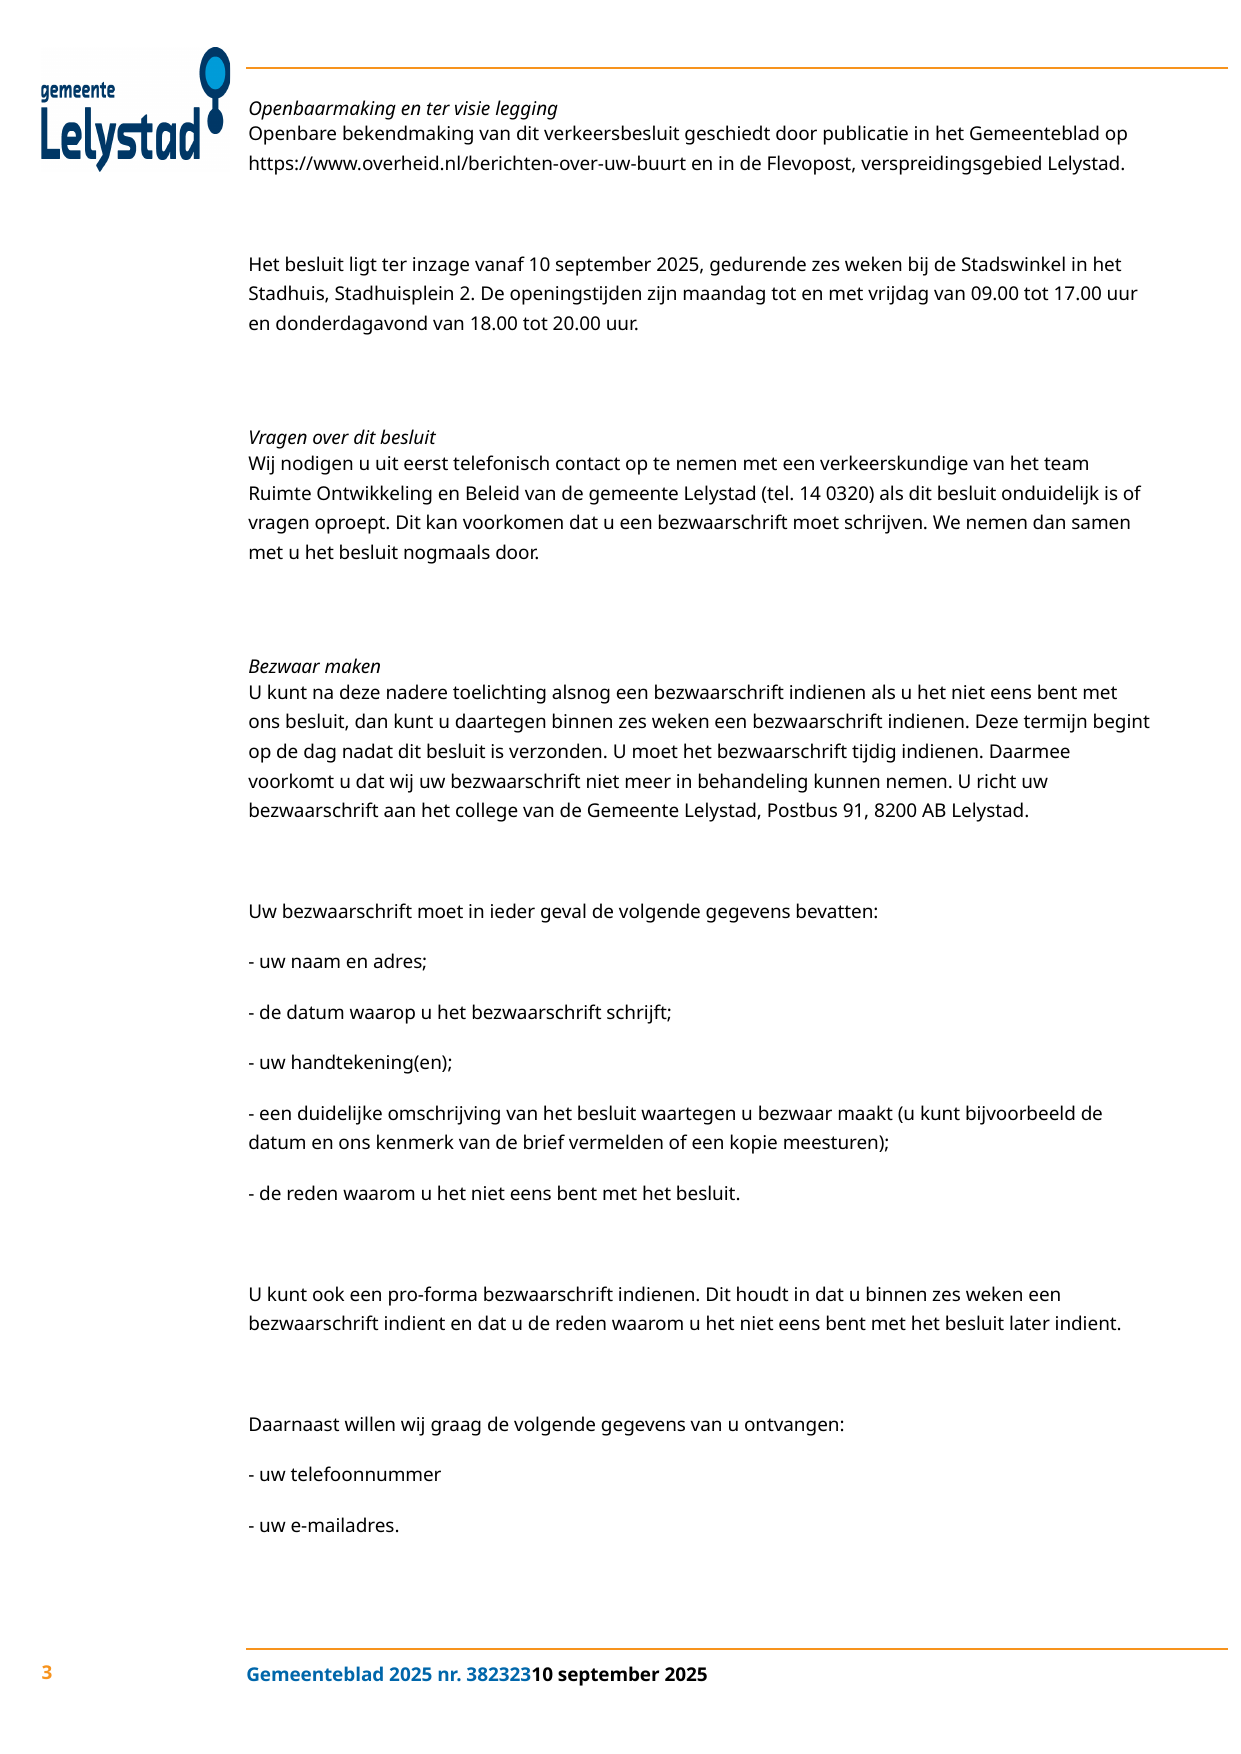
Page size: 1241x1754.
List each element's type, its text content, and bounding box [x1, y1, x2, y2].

text - de reden waarom u het niet eens bent met het besluit. [248, 1180, 1152, 1206]
text Bezwaar maken [248, 653, 1152, 679]
text Openbaarmaking en ter visie legging [248, 95, 1152, 121]
text Daarnaast willen wij graag de volgende gegevens van u ontvangen: [248, 1411, 1152, 1437]
text Het besluit ligt ter inzage vanaf 10 september 2025, gedurende zes weken bij de Stadswinkel in het Stadhuis, Stadhuisplein 2. De openingstijden zijn maandag tot en met vrijdag van 09.00 tot 17.00 uur en donderdagavond van 18.00 tot 20.00 uur. [248, 251, 1152, 336]
text Uw bezwaarschrift moet in ieder geval de volgende gegevens bevatten: [248, 898, 1152, 924]
text Vragen over dit besluit [248, 424, 1152, 450]
text - uw e-mailadres. [248, 1512, 1152, 1538]
text - de datum waarop u het bezwaarschrift schrijft; [248, 999, 1152, 1025]
text - een duidelijke omschrijving van het besluit waartegen u bezwaar maakt (u kunt bijvoorbeeld de datum en ons kenmerk van de brief vermelden of een kopie meesturen); [248, 1100, 1152, 1155]
text - uw handtekening(en); [248, 1049, 1152, 1075]
picture [41, 47, 231, 172]
text Openbare bekendmaking van dit verkeersbesluit geschiedt door publicatie in het Gemeenteblad op https://www.overheid.nl/berichten-over-uw-buurt en in de Flevopost, verspreidingsgebied Lelystad. [248, 121, 1152, 176]
text U kunt na deze nadere toelichting alsnog een bezwaarschrift indienen als u het niet eens bent met ons besluit, dan kunt u daartegen binnen zes weken een bezwaarschrift indienen. Deze termijn begint op de dag nadat dit besluit is verzonden. U moet het bezwaarschrift tijdig indienen. Daarmee voorkomt u dat wij uw bezwaarschrift niet meer in behandeling kunnen nemen. U richt uw bezwaarschrift aan het college van de Gemeente Lelystad, Postbus 91, 8200 AB Lelystad. [248, 679, 1152, 823]
text U kunt ook een pro-forma bezwaarschrift indienen. Dit houdt in dat u binnen zes weken een bezwaarschrift indient en dat u de reden waarom u het niet eens bent met het besluit later indient. [248, 1281, 1152, 1336]
text Wij nodigen u uit eerst telefonisch contact op te nemen met een verkeerskundige van het team Ruimte Ontwikkeling en Beleid van de gemeente Lelystad (tel. 14 0320) als dit besluit onduidelijk is of vragen oproept. Dit kan voorkomen dat u een bezwaarschrift moet schrijven. We nemen dan samen met u het besluit nogmaals door. [248, 450, 1152, 565]
text - uw naam en adres; [248, 949, 1152, 974]
text - uw telefoonnummer [248, 1462, 1152, 1487]
